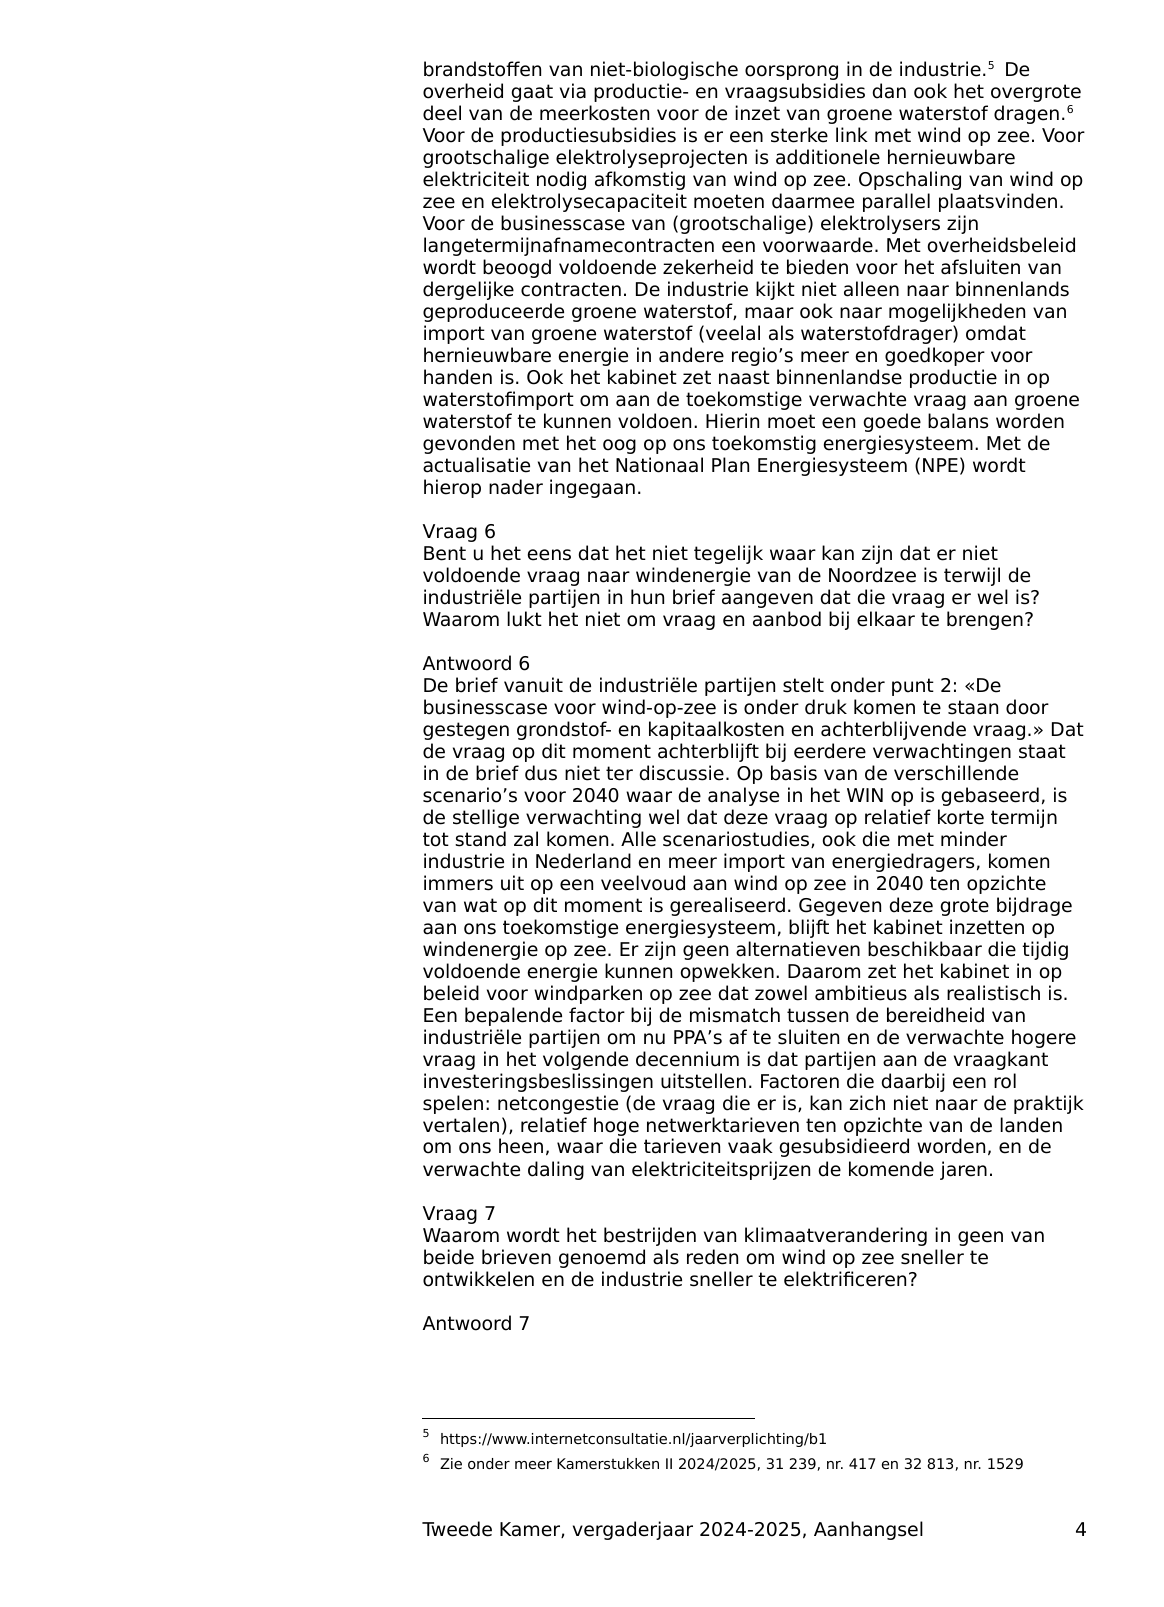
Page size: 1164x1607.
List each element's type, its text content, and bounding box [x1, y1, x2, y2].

text https://www.internetconsultatie.nl/jaarverplichting/b1 [422, 1427, 1087, 1449]
text Antwoord 6 [422, 653, 1087, 675]
text brandstoffen van niet-biologische oorsprong in de industrie. De overheid gaat via productie- en vraagsubsidies dan ook het overgrote deel van de meerkosten voor de inzet van groene waterstof dragen. [422, 59, 1087, 125]
text De brief vanuit de industriële partijen stelt onder punt 2: «De businesscase voor wind-op-zee is onder druk komen te staan door gestegen grondstof- en kapitaalkosten en achterblijvende vraag.» Dat de vraag op dit moment achterblijft bij eerdere verwachtingen staat in de brief dus niet ter discussie. Op basis van de verschillende scenario’s voor 2040 waar de analyse in het WIN op is gebaseerd, is de stellige verwachting wel dat deze vraag op relatief korte termijn tot stand zal komen. Alle scenariostudies, ook die met minder industrie in Nederland en meer import van energiedragers, komen immers uit op een veelvoud aan wind op zee in 2040 ten opzichte van wat op dit moment is gerealiseerd. Gegeven deze grote bijdrage aan ons toekomstige energiesysteem, blijft het kabinet inzetten op windenergie op zee. Er zijn geen alternatieven beschikbaar die tijdig voldoende energie kunnen opwekken. Daarom zet het kabinet in op beleid voor windparken op zee dat zowel ambitieus als realistisch is. [422, 675, 1087, 1004]
text Vraag 6 [422, 521, 1087, 543]
text Antwoord 7 [422, 1313, 1087, 1335]
text Voor de productiesubsidies is er een sterke link met wind op zee. Voor grootschalige elektrolyseprojecten is additionele hernieuwbare elektriciteit nodig afkomstig van wind op zee. Opschaling van wind op zee en elektrolysecapaciteit moeten daarmee parallel plaatsvinden. Voor de businesscase van (grootschalige) elektrolysers zijn langetermijnafnamecontracten een voorwaarde. Met overheidsbeleid wordt beoogd voldoende zekerheid te bieden voor het afsluiten van dergelijke contracten. De industrie kijkt niet alleen naar binnenlands geproduceerde groene waterstof, maar ook naar mogelijkheden van import van groene waterstof (veelal als waterstofdrager) omdat hernieuwbare energie in andere regio’s meer en goedkoper voor handen is. Ook het kabinet zet naast binnenlandse productie in op waterstofimport om aan de toekomstige verwachte vraag aan groene waterstof te kunnen voldoen. Hierin moet een goede balans worden gevonden met het oog op ons toekomstig energiesysteem. Met de actualisatie van het Nationaal Plan Energiesysteem (NPE) wordt hierop nader ingegaan. [422, 125, 1087, 499]
text Waarom wordt het bestrijden van klimaatverandering in geen van beide brieven genoemd als reden om wind op zee sneller te ontwikkelen en de industrie sneller te elektrificeren? [422, 1224, 1087, 1291]
text Een bepalende factor bij de mismatch tussen de bereidheid van industriële partijen om nu PPA’s af te sluiten en de verwachte hogere vraag in het volgende decennium is dat partijen aan de vraagkant investeringsbeslissingen uitstellen. Factoren die daarbij een rol spelen: netcongestie (de vraag die er is, kan zich niet naar de praktijk vertalen), relatief hoge netwerktarieven ten opzichte van de landen om ons heen, waar die tarieven vaak gesubsidieerd worden, en de verwachte daling van elektriciteitsprijzen de komende jaren. [422, 1004, 1087, 1180]
text Bent u het eens dat het niet tegelijk waar kan zijn dat er niet voldoende vraag naar windenergie van de Noordzee is terwijl de industriële partijen in hun brief aangeven dat die vraag er wel is? Waarom lukt het niet om vraag en aanbod bij elkaar te brengen? [422, 543, 1087, 631]
text Vraag 7 [422, 1203, 1087, 1224]
text Zie onder meer Kamerstukken II 2024/2025, 31 239, nr. 417 en 32 813, nr. 1529 [422, 1452, 1087, 1474]
